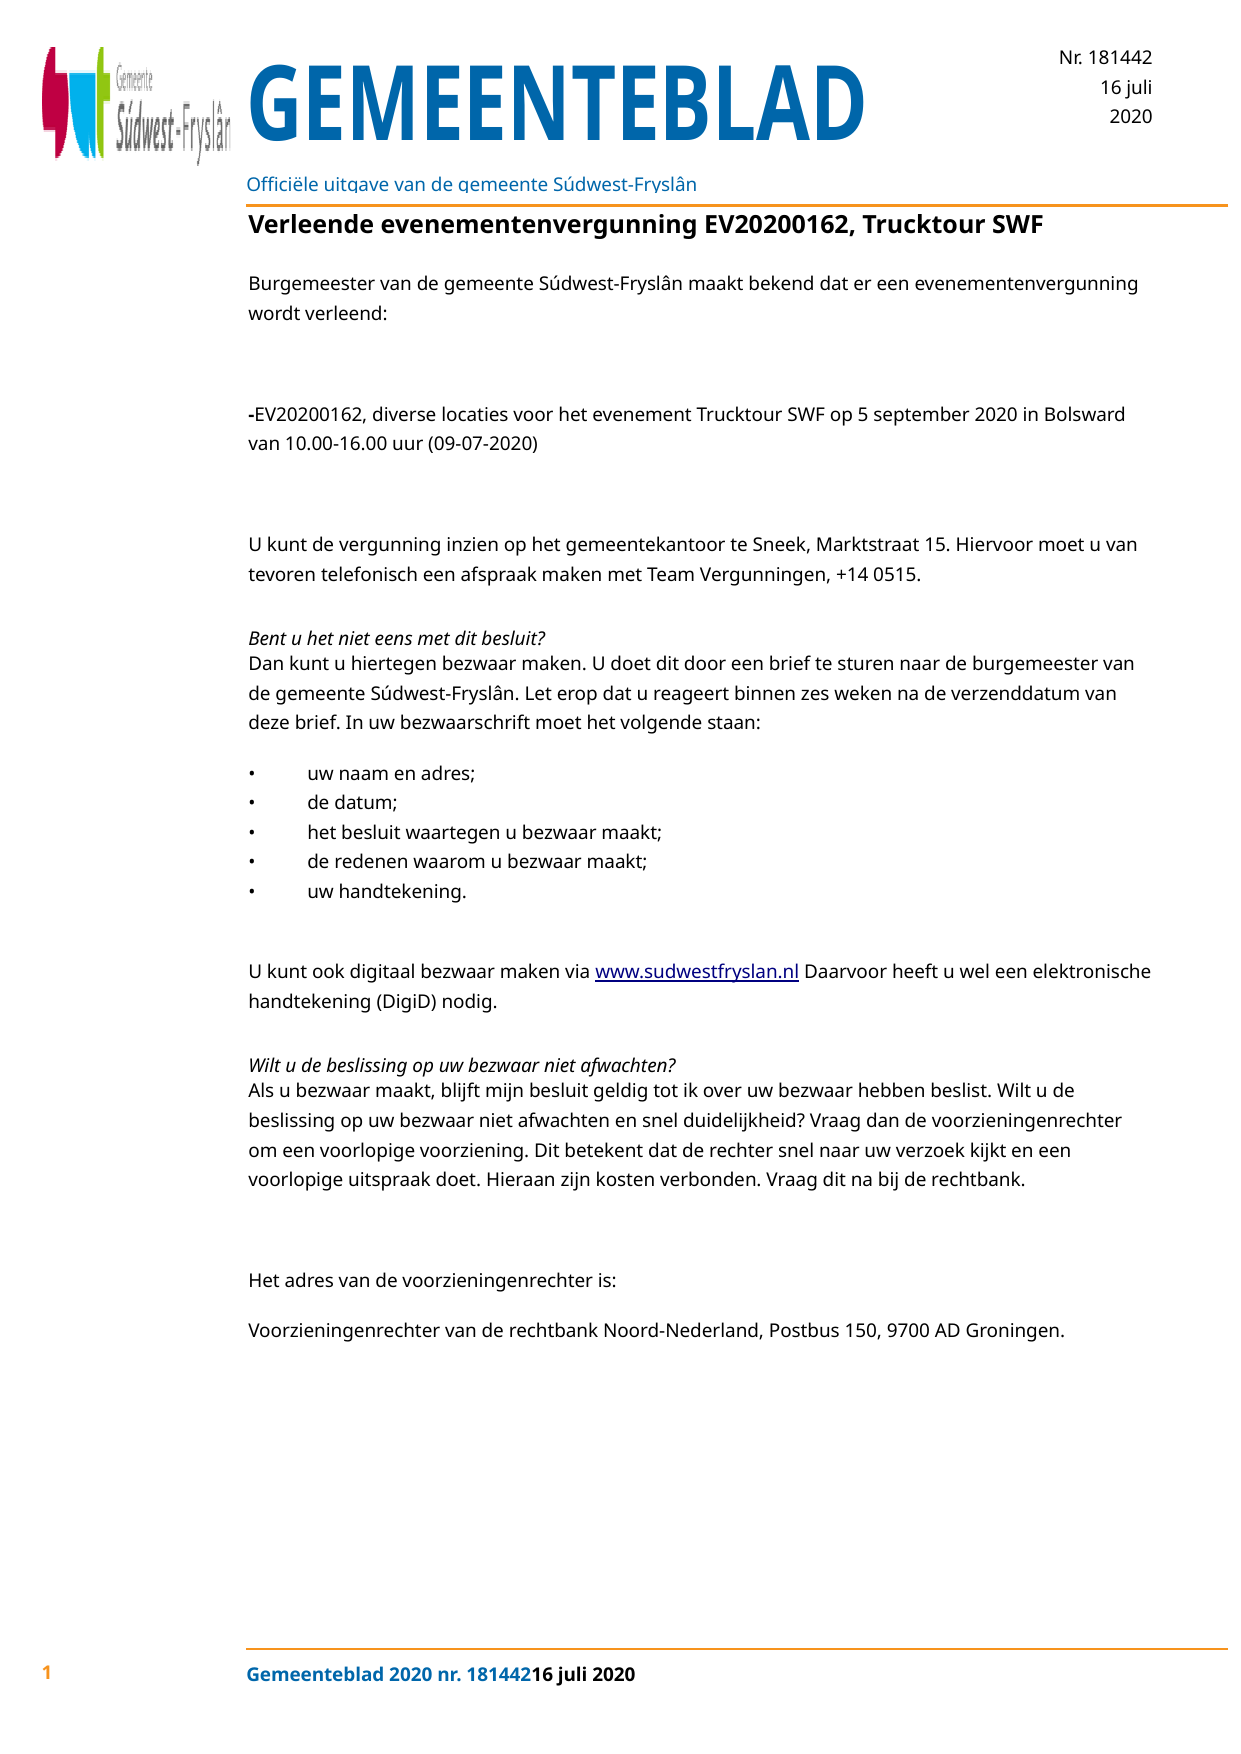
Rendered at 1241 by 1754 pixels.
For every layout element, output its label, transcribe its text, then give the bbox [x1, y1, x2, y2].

list uw handtekening. [248, 878, 1152, 904]
text -EV20200162, diverse locaties voor het evenement Trucktour SWF op 5 september 2020 in Bolsward van 10.00-16.00 uur (09-07-2020) [248, 401, 1152, 456]
list de datum; [248, 789, 1152, 815]
text U kunt ook digitaal bezwaar maken via www.sudwestfryslan.nl Daarvoor heeft u wel een elektronische handtekening (DigiD) nodig. [248, 958, 1152, 1014]
list de redenen waarom u bezwaar maakt; [248, 849, 1152, 874]
text Voorzieningenrechter van de rechtbank Noord-Nederland, Postbus 150, 9700 AD Groningen. [248, 1318, 1152, 1343]
list het besluit waartegen u bezwaar maakt; [248, 819, 1152, 845]
text Wilt u de beslissing op uw bezwaar niet afwachten? [248, 1052, 1152, 1078]
text Bent u het niet eens met dit besluit? [248, 625, 1152, 650]
text Het adres van de voorzieningenrechter is: [248, 1267, 1152, 1293]
list uw naam en adres; [248, 760, 1152, 786]
text Verleende evenementenvergunning EV20200162, Trucktour SWF [248, 207, 1152, 241]
text Als u bezwaar maakt, blijft mijn besluit geldig tot ik over uw bezwaar hebben beslist. Wilt u de beslissing op uw bezwaar niet afwachten en snel duidelijkheid? Vraag dan de voorzieningenrechter om een voorlopige voorziening. Dit betekent dat de rechter snel naar uw verzoek kijkt en een voorlopige uitspraak doet. Hieraan zijn kosten verbonden. Vraag dit na bij de rechtbank. [248, 1078, 1152, 1192]
text U kunt de vergunning inzien op het gemeentekantoor te Sneek, Marktstraat 15. Hiervoor moet u van tevoren telefonisch een afspraak maken met Team Vergunningen, +14 0515. [248, 531, 1152, 586]
picture [41, 47, 231, 172]
text Dan kunt u hiertegen bezwaar maken. U doet dit door een brief te sturen naar de burgemeester van de gemeente Súdwest-Fryslân. Let erop dat u reageert binnen zes weken na de verzenddatum van deze brief. In uw bezwaarschrift moet het volgende staan: [248, 650, 1152, 735]
text Burgemeester van de gemeente Súdwest-Fryslân maakt bekend dat er een evenementenvergunning wordt verleend: [248, 270, 1152, 326]
